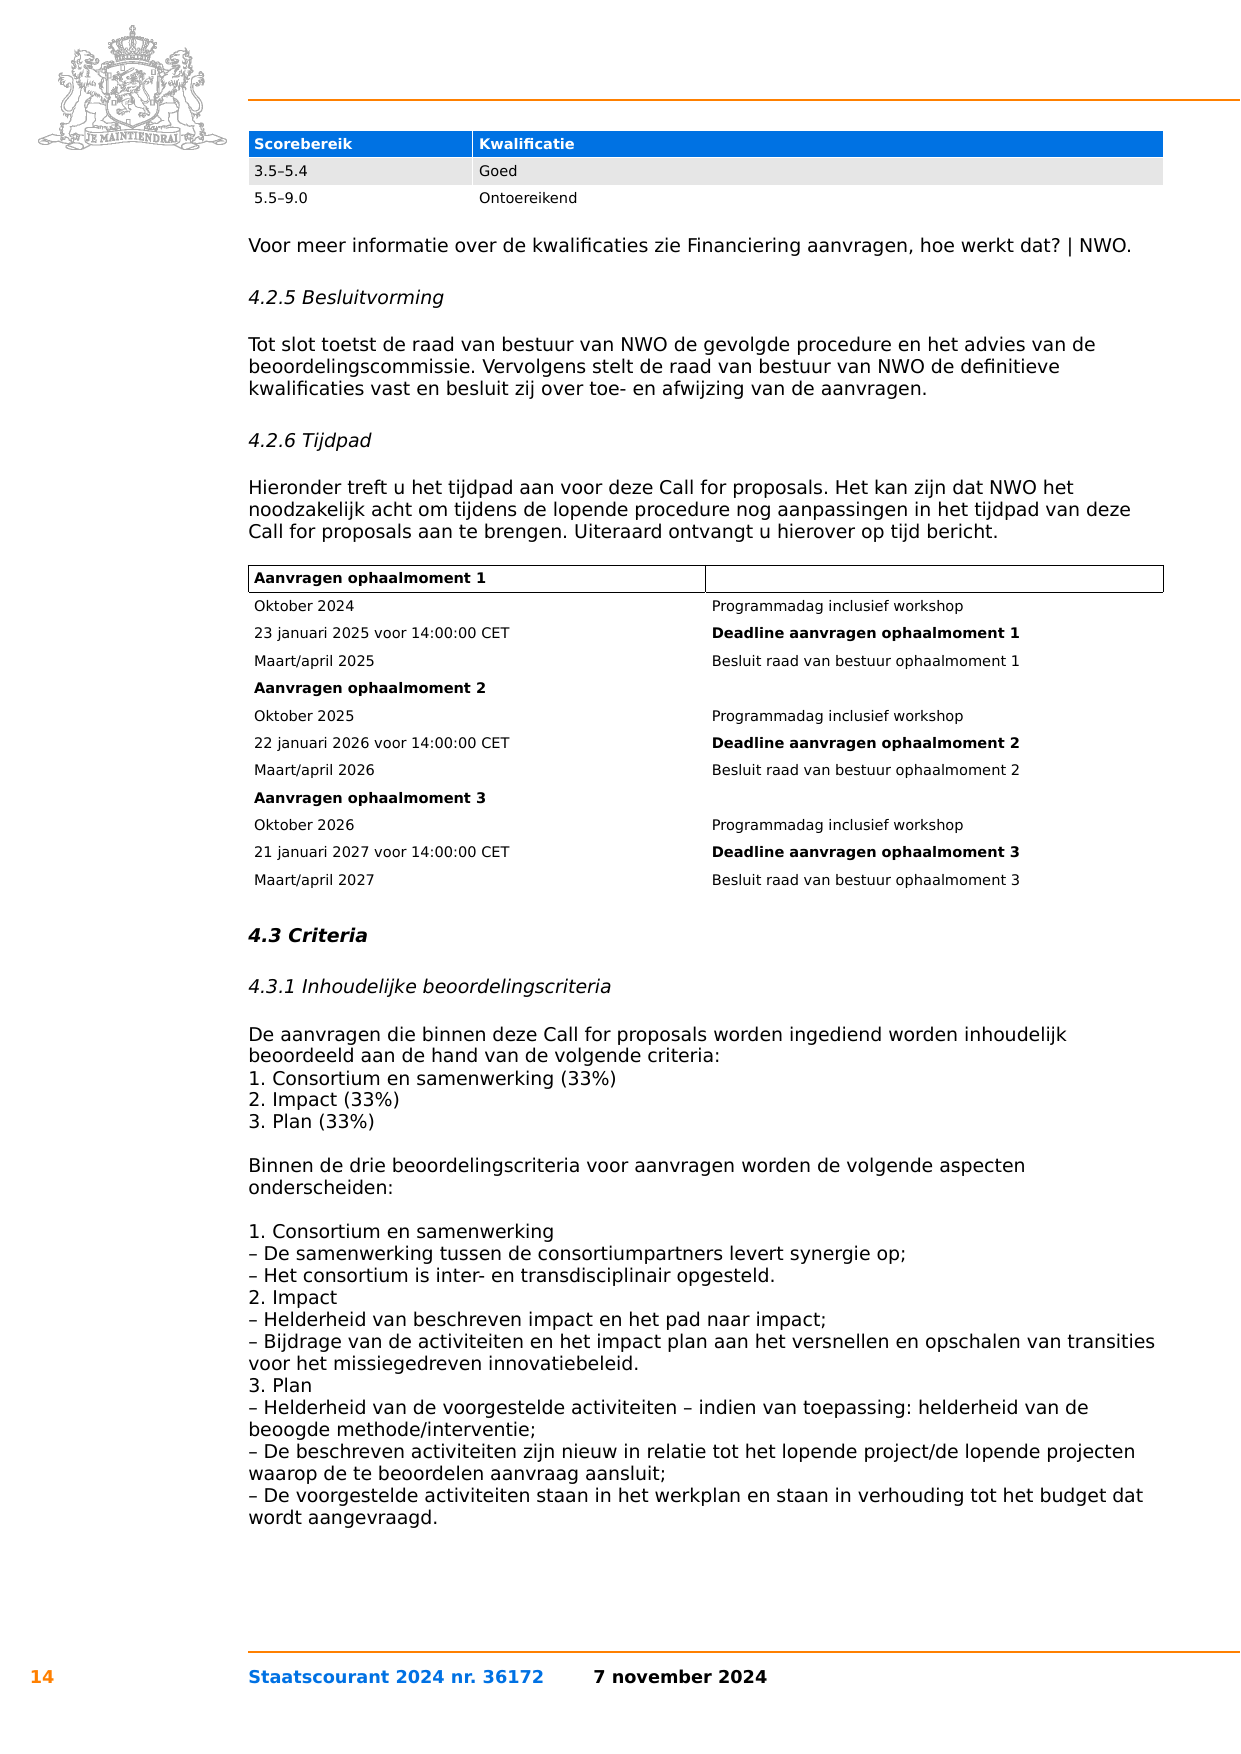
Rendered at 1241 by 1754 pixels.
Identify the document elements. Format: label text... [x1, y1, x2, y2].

table_cell Aanvragen ophaalmoment 3 [249, 785, 705, 811]
table_cell Deadline aanvragen ophaalmoment 3 [706, 840, 1163, 866]
table_cell 5.5–9.0 [249, 186, 472, 212]
table_cell [706, 675, 1163, 702]
table_cell Aanvragen ophaalmoment 2 [249, 675, 705, 702]
table_cell Maart/april 2025 [249, 648, 705, 674]
text – De voorgestelde activiteiten staan in het werkplan en staan in verhouding tot het budget dat wordt aangevraagd. [248, 1485, 1163, 1529]
table_cell Oktober 2024 [249, 593, 705, 619]
table_cell Programmadag inclusief workshop [706, 703, 1163, 729]
table_cell Maart/april 2027 [249, 867, 705, 893]
text – De beschreven activiteiten zijn nieuw in relatie tot het lopende project/de lopende projecten waarop de te beoordelen aanvraag aansluit; [248, 1441, 1163, 1485]
text – Bijdrage van de activiteiten en het impact plan aan het versnellen en opschalen van transities voor het missiegedreven innovatiebeleid. [248, 1331, 1163, 1375]
text Binnen de drie beoordelingscriteria voor aanvragen worden de volgende aspecten onderscheiden: [248, 1155, 1163, 1199]
table_cell Ontoereikend [473, 186, 1163, 212]
table_header [706, 566, 1163, 592]
table_cell Oktober 2026 [249, 812, 705, 839]
subtitle 4.2.5 Besluitvorming [248, 287, 1163, 309]
subtitle 4.3.1 Inhoudelijke beoordelingscriteria [248, 976, 1163, 998]
table_cell Programmadag inclusief workshop [706, 812, 1163, 839]
text 2. Impact [248, 1287, 1163, 1309]
text Voor meer informatie over de kwalificaties zie Financiering aanvragen, hoe werkt dat? | NWO. [248, 235, 1163, 257]
table_cell 21 januari 2027 voor 14:00:00 CET [249, 840, 705, 866]
picture [38, 25, 227, 150]
text – Helderheid van de voorgestelde activiteiten – indien van toepassing: helderheid van de beoogde methode/interventie; [248, 1397, 1163, 1441]
text – De samenwerking tussen de consortiumpartners levert synergie op; [248, 1243, 1163, 1265]
subtitle 4.2.6 Tijdpad [248, 430, 1163, 452]
text 3. Plan (33%) [248, 1111, 1163, 1133]
text De aanvragen die binnen deze Call for proposals worden ingediend worden inhoudelijk beoordeeld aan de hand van de volgende criteria: [248, 1023, 1163, 1067]
table_cell Besluit raad van bestuur ophaalmoment 3 [706, 867, 1163, 893]
table_cell Oktober 2025 [249, 703, 705, 729]
text 3. Plan [248, 1375, 1163, 1397]
table_cell [706, 785, 1163, 811]
table_header Scorebereik [249, 131, 472, 157]
text Hieronder treft u het tijdpad aan voor deze Call for proposals. Het kan zijn dat NWO het noodzakelijk acht om tijdens de lopende procedure nog aanpassingen in het tijdpad van deze Call for proposals aan te brengen. Uiteraard ontvangt u hierover op tijd bericht. [248, 477, 1163, 543]
table_header Aanvragen ophaalmoment 1 [249, 566, 705, 592]
table_cell Deadline aanvragen ophaalmoment 1 [706, 621, 1163, 647]
table_cell 3.5–5.4 [249, 158, 472, 185]
table_cell Deadline aanvragen ophaalmoment 2 [706, 730, 1163, 756]
table_cell Goed [473, 158, 1163, 185]
table_cell 23 januari 2025 voor 14:00:00 CET [249, 621, 705, 647]
table_cell Besluit raad van bestuur ophaalmoment 1 [706, 648, 1163, 674]
table_cell Maart/april 2026 [249, 758, 705, 784]
table_cell Besluit raad van bestuur ophaalmoment 2 [706, 758, 1163, 784]
text – Het consortium is inter- en transdisciplinair opgesteld. [248, 1265, 1163, 1287]
table_cell 22 januari 2026 voor 14:00:00 CET [249, 730, 705, 756]
subtitle 4.3 Criteria [248, 924, 1163, 946]
table_cell Programmadag inclusief workshop [706, 593, 1163, 619]
text – Helderheid van beschreven impact en het pad naar impact; [248, 1309, 1163, 1331]
text 1. Consortium en samenwerking [248, 1221, 1163, 1243]
text Tot slot toetst de raad van bestuur van NWO de gevolgde procedure en het advies van de beoordelingscommissie. Vervolgens stelt de raad van bestuur van NWO de definitieve kwalificaties vast en besluit zij over toe- en afwijzing van de aanvragen. [248, 334, 1163, 400]
table_header Kwalificatie [473, 131, 1163, 157]
text 1. Consortium en samenwerking (33%) [248, 1067, 1163, 1089]
text 2. Impact (33%) [248, 1089, 1163, 1111]
